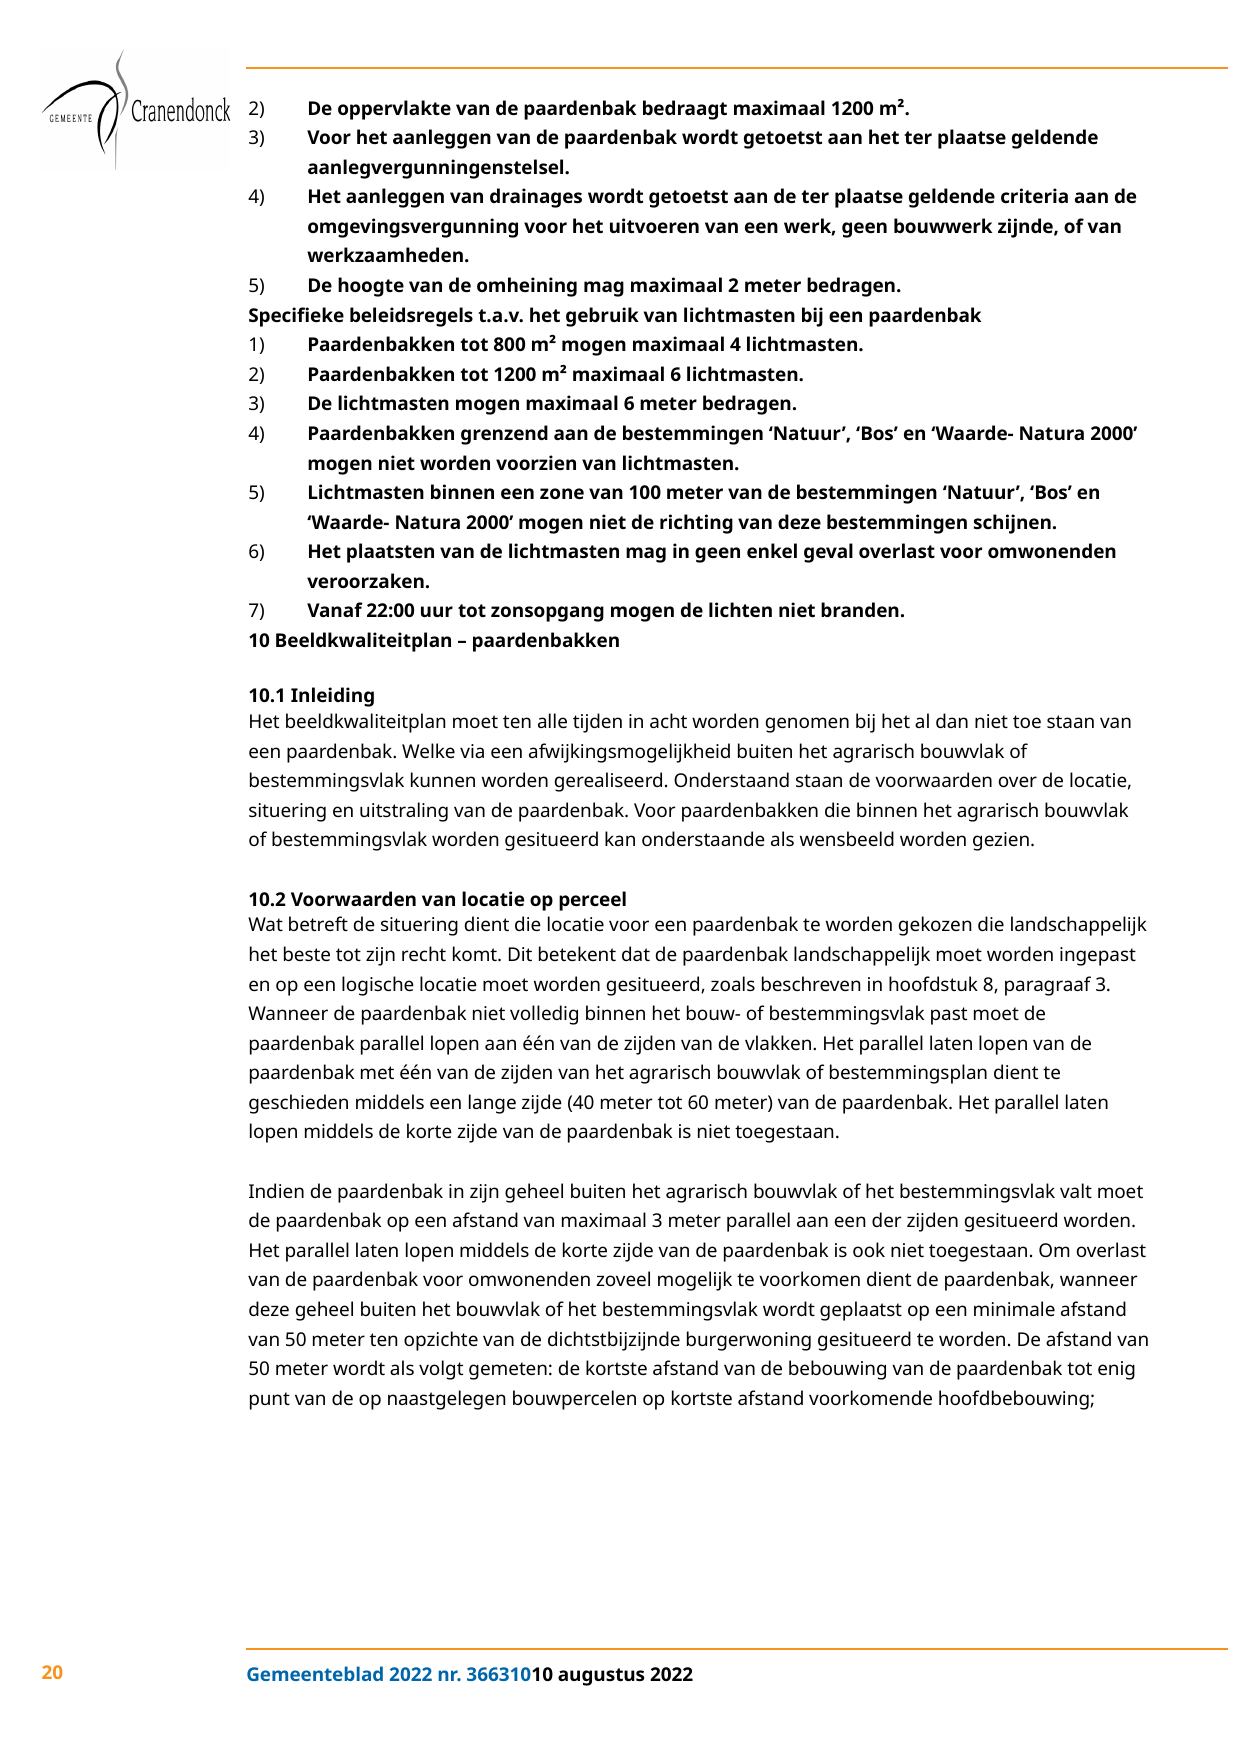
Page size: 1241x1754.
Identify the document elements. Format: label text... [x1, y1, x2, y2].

list Vanaf 22:00 uur tot zonsopgang mogen de lichten niet branden. [248, 598, 1152, 623]
text Het beeldkwaliteitplan moet ten alle tijden in acht worden genomen bij het al dan niet toe staan van een paardenbak. Welke via een afwijkingsmogelijkheid buiten het agrarisch bouwvlak of bestemmingsvlak kunnen worden gerealiseerd. Onderstaand staan de voorwaarden over de locatie, situering en uitstraling van de paardenbak. Voor paardenbakken die binnen het agrarisch bouwvlak of bestemmingsvlak worden gesitueerd kan onderstaande als wensbeeld worden gezien. [248, 708, 1152, 852]
list De lichtmasten mogen maximaal 6 meter bedragen. [248, 391, 1152, 416]
list De hoogte van de omheining mag maximaal 2 meter bedragen. [248, 272, 1152, 298]
list Paardenbakken tot 1200 m² maximaal 6 lichtmasten. [248, 361, 1152, 387]
text Indien de paardenbak in zijn geheel buiten het agrarisch bouwvlak of het bestemmingsvlak valt moet de paardenbak op een afstand van maximaal 3 meter parallel aan een der zijden gesitueerd worden. Het parallel laten lopen middels de korte zijde van de paardenbak is ook niet toegestaan. Om overlast van de paardenbak voor omwonenden zoveel mogelijk te voorkomen dient de paardenbak, wanneer deze geheel buiten het bouwvlak of het bestemmingsvlak wordt geplaatst op een minimale afstand van 50 meter ten opzichte van de dichtstbijzijnde burgerwoning gesitueerd te worden. De afstand van 50 meter wordt als volgt gemeten: de kortste afstand van de bebouwing van de paardenbak tot enig punt van de op naastgelegen bouwpercelen op kortste afstand voorkomende hoofdbebouwing; [248, 1178, 1152, 1411]
text 10.2 Voorwaarden van locatie op perceel [248, 886, 1152, 912]
text Wanneer de paardenbak niet volledig binnen het bouw- of bestemmingsvlak past moet de paardenbak parallel lopen aan één van de zijden van de vlakken. Het parallel laten lopen van de paardenbak met één van de zijden van het agrarisch bouwvlak of bestemmingsplan dient te geschieden middels een lange zijde (40 meter tot 60 meter) van de paardenbak. Het parallel laten lopen middels de korte zijde van de paardenbak is niet toegestaan. [248, 1000, 1152, 1144]
list Paardenbakken tot 800 m² mogen maximaal 4 lichtmasten. [248, 331, 1152, 357]
picture [41, 47, 231, 172]
text 10.1 Inleiding [248, 683, 1152, 708]
list Lichtmasten binnen een zone van 100 meter van de bestemmingen ‘Natuur’, ‘Bos’ en ‘Waarde- Natura 2000’ mogen niet de richting van deze bestemmingen schijnen. [248, 479, 1152, 535]
list Het plaatsten van de lichtmasten mag in geen enkel geval overlast voor omwonenden veroorzaken. [248, 538, 1152, 594]
text Specifieke beleidsregels t.a.v. het gebruik van lichtmasten bij een paardenbak [248, 302, 1152, 328]
text Wat betreft de situering dient die locatie voor een paardenbak te worden gekozen die landschappelijk het beste tot zijn recht komt. Dit betekent dat de paardenbak landschappelijk moet worden ingepast en op een logische locatie moet worden gesitueerd, zoals beschreven in hoofdstuk 8, paragraaf 3. [248, 912, 1152, 996]
list Voor het aanleggen van de paardenbak wordt getoetst aan het ter plaatse geldende aanlegvergunningenstelsel. [248, 124, 1152, 180]
list Paardenbakken grenzend aan de bestemmingen ‘Natuur’, ‘Bos’ en ‘Waarde- Natura 2000’ mogen niet worden voorzien van lichtmasten. [248, 420, 1152, 476]
text 10 Beeldkwaliteitplan – paardenbakken [248, 627, 1152, 653]
list De oppervlakte van de paardenbak bedraagt maximaal 1200 m². [248, 95, 1152, 121]
list Het aanleggen van drainages wordt getoetst aan de ter plaatse geldende criteria aan de omgevingsvergunning voor het uitvoeren van een werk, geen bouwwerk zijnde, of van werkzaamheden. [248, 183, 1152, 268]
